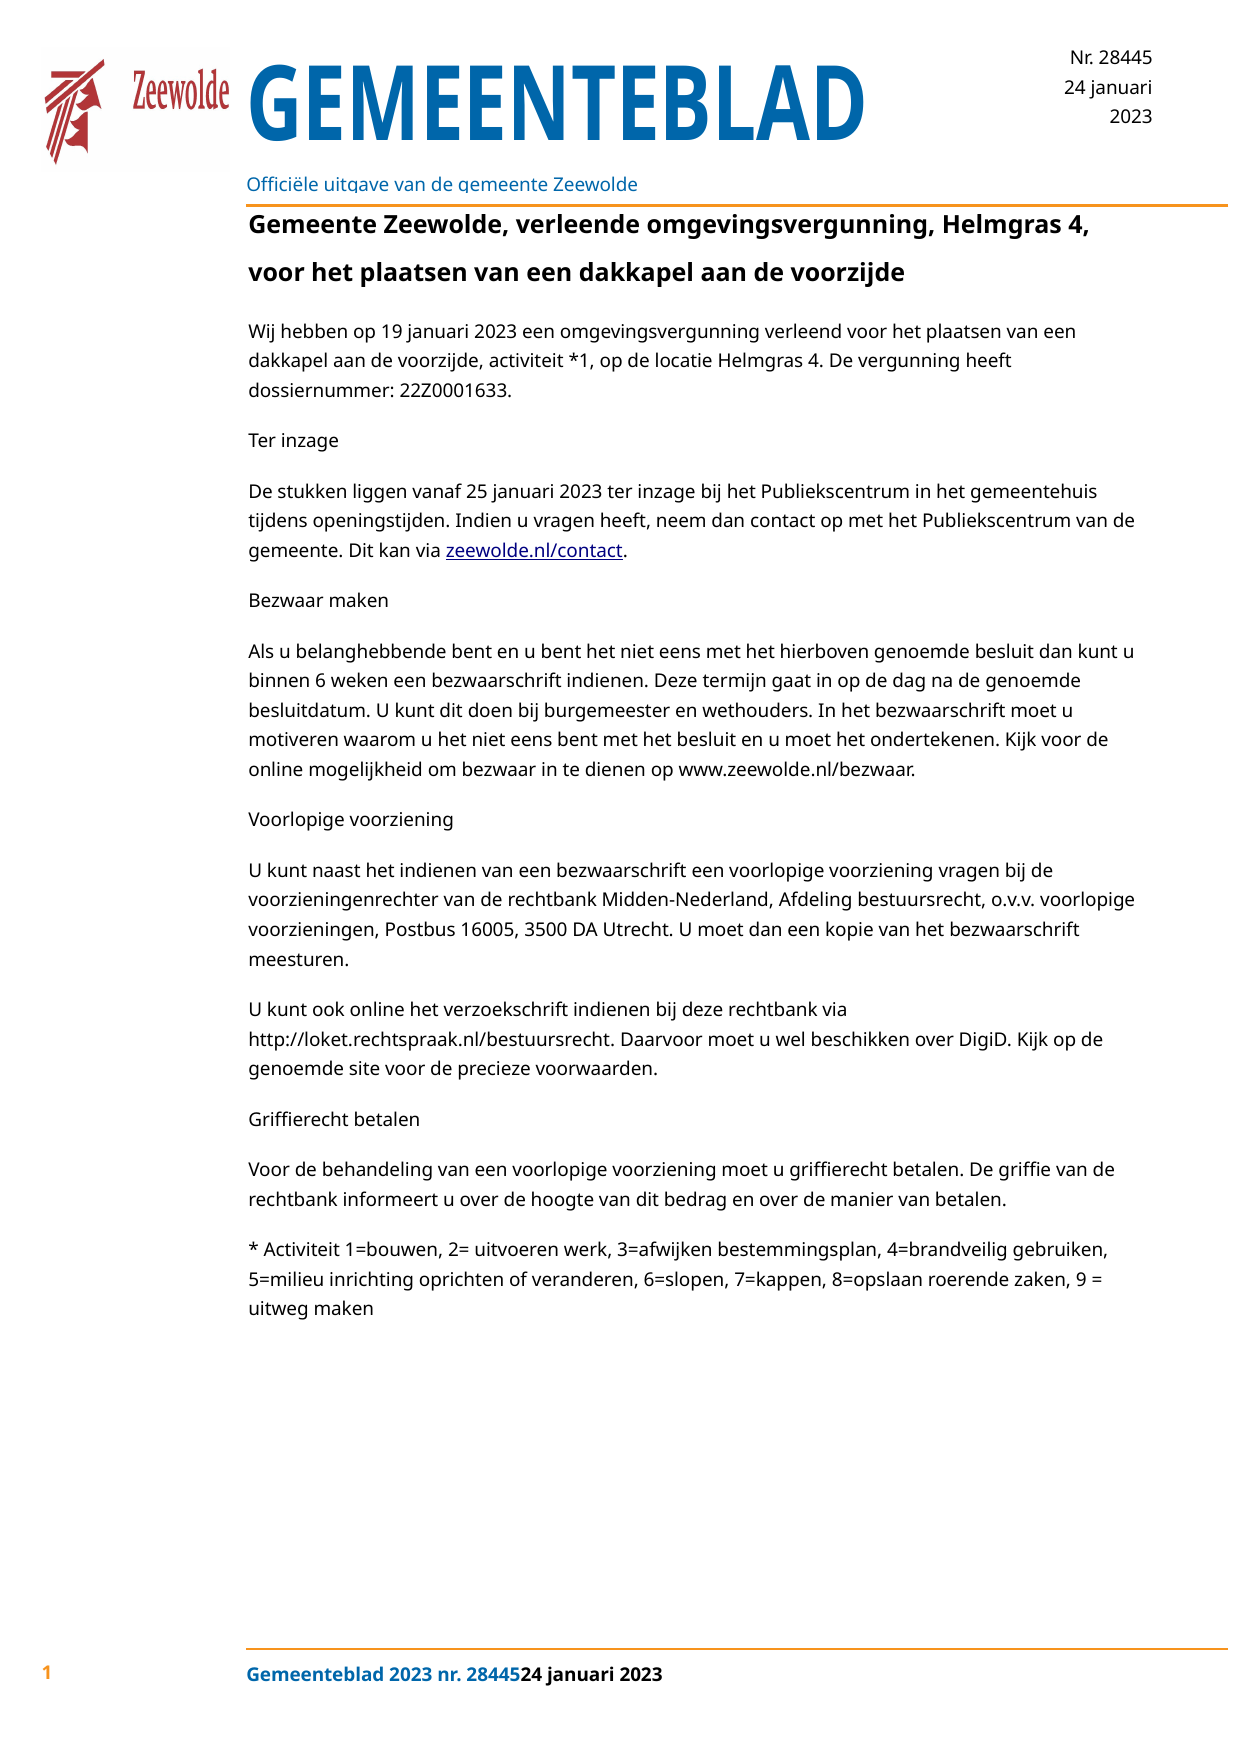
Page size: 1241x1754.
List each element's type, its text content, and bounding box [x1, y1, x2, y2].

text U kunt ook online het verzoekschrift indienen bij deze rechtbank via http://loket.rechtspraak.nl/bestuursrecht. Daarvoor moet u wel beschikken over DigiD. Kijk op de genoemde site voor de precieze voorwaarden. [248, 996, 1152, 1081]
text Griffierecht betalen [248, 1106, 1152, 1132]
text Voor de behandeling van een voorlopige voorziening moet u griffierecht betalen. De griffie van de rechtbank informeert u over de hoogte van dit bedrag en over de manier van betalen. [248, 1156, 1152, 1212]
text Wij hebben op 19 januari 2023 een omgevingsvergunning verleend voor het plaatsen van een dakkapel aan de voorzijde, activiteit *1, op de locatie Helmgras 4. De vergunning heeft dossiernummer: 22Z0001633. [248, 318, 1152, 403]
text De stukken liggen vanaf 25 januari 2023 ter inzage bij het Publiekscentrum in het gemeentehuis tijdens openingstijden. Indien u vragen heeft, neem dan contact op met het Publiekscentrum van de gemeente. Dit kan via zeewolde.nl/contact. [248, 478, 1152, 563]
text Gemeente Zeewolde, verleende omgevingsvergunning, Helmgras 4, voor het plaatsen van een dakkapel aan de voorzijde [248, 207, 1152, 288]
text Bezwaar maken [248, 587, 1152, 613]
text Als u belanghebbende bent en u bent het niet eens met het hierboven genoemde besluit dan kunt u binnen 6 weken een bezwaarschrift indienen. Deze termijn gaat in op de dag na de genoemde besluitdatum. U kunt dit doen bij burgemeester en wethouders. In het bezwaarschrift moet u motiveren waarom u het niet eens bent met het besluit en u moet het ondertekenen. Kijk voor de online mogelijkheid om bezwaar in te dienen op www.zeewolde.nl/bezwaar. [248, 638, 1152, 782]
text Voorlopige voorziening [248, 807, 1152, 832]
text * Activiteit 1=bouwen, 2= uitvoeren werk, 3=afwijken bestemmingsplan, 4=brandveilig gebruiken, 5=milieu inrichting oprichten of veranderen, 6=slopen, 7=kappen, 8=opslaan roerende zaken, 9 = uitweg maken [248, 1236, 1152, 1321]
text U kunt naast het indienen van een bezwaarschrift een voorlopige voorziening vragen bij de voorzieningenrechter van de rechtbank Midden-Nederland, Afdeling bestuursrecht, o.v.v. voorlopige voorzieningen, Postbus 16005, 3500 DA Utrecht. U moet dan een kopie van het bezwaarschrift meesturen. [248, 857, 1152, 972]
text Ter inzage [248, 427, 1152, 453]
picture [41, 47, 231, 172]
